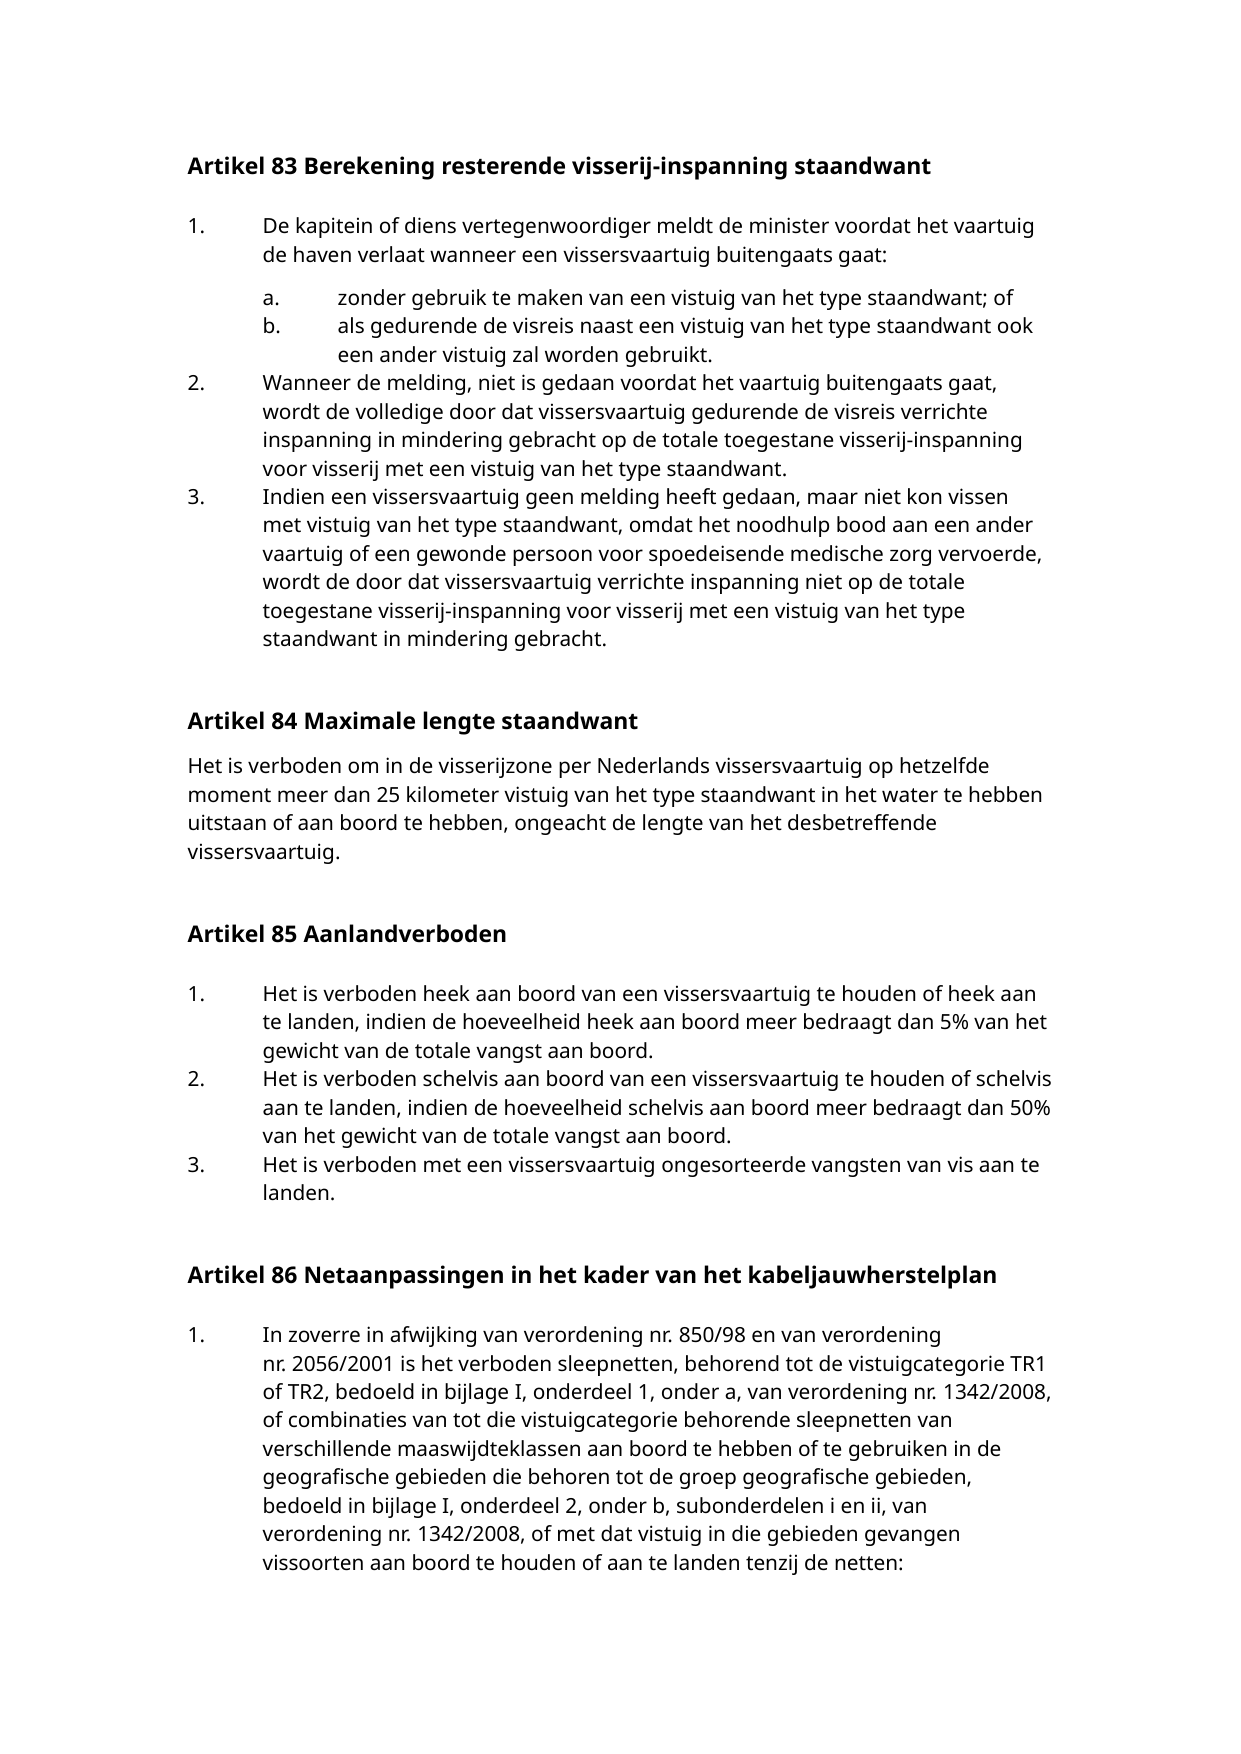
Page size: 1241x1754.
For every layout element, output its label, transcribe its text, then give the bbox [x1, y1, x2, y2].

list In zoverre in afwijking van verordening nr. 850/98 en van verordening nr. 2056/2001 is het verboden sleepnetten, behorend tot de vistuigcategorie TR1 of TR2, bedoeld in bijlage I, onderdeel 1, onder a, van verordening nr. 1342/2008, of combinaties van tot die vistuigcategorie behorende sleepnetten van verschillende maaswijdteklassen aan boord te hebben of te gebruiken in de geografische gebieden die behoren tot de groep geografische gebieden, bedoeld in bijlage I, onderdeel 2, onder b, subonderdelen i en ii, van verordening nr. 1342/2008, of met dat vistuig in die gebieden gevangen vissoorten aan boord te houden of aan te landen tenzij de netten: [187, 1320, 1053, 1576]
subtitle Artikel 86 Netaanpassingen in het kader van het kabeljauwherstelplan [187, 1259, 1053, 1290]
subtitle Artikel 83 Berekening resterende visserij-inspanning staandwant [187, 150, 1053, 181]
list Indien een vissersvaartuig geen melding heeft gedaan, maar niet kon vissen met vistuig van het type staandwant, omdat het noodhulp bood aan een ander vaartuig of een gewonde persoon voor spoedeisende medische zorg vervoerde, wordt de door dat vissersvaartuig verrichte inspanning niet op de totale toegestane visserij-inspanning voor visserij met een vistuig van het type staandwant in mindering gebracht. [187, 482, 1053, 653]
list Het is verboden heek aan boord van een vissersvaartuig te houden of heek aan te landen, indien de hoeveelheid heek aan boord meer bedraagt dan 5% van het gewicht van de totale vangst aan boord. [187, 979, 1053, 1064]
list De kapitein of diens vertegenwoordiger meldt de minister voordat het vaartuig de haven verlaat wanneer een vissersvaartuig buitengaats gaat: [187, 211, 1053, 268]
list Wanneer de melding, niet is gedaan voordat het vaartuig buitengaats gaat, wordt de volledige door dat vissersvaartuig gedurende de visreis verrichte inspanning in mindering gebracht op de totale toegestane visserij-inspanning voor visserij met een vistuig van het type staandwant. [187, 368, 1053, 482]
subtitle Artikel 84 Maximale lengte staandwant [187, 705, 1053, 737]
list Het is verboden schelvis aan boord van een vissersvaartuig te houden of schelvis aan te landen, indien de hoeveelheid schelvis aan boord meer bedraagt dan 50% van het gewicht van de totale vangst aan boord. [187, 1064, 1053, 1150]
subtitle Artikel 85 Aanlandverboden [187, 918, 1053, 949]
list zonder gebruik te maken van een vistuig van het type staandwant; of [262, 283, 1053, 312]
list Het is verboden met een vissersvaartuig ongesorteerde vangsten van vis aan te landen. [187, 1150, 1053, 1207]
list als gedurende de visreis naast een vistuig van het type staandwant ook een ander vistuig zal worden gebruikt. [262, 312, 1053, 368]
text Het is verboden om in de visserijzone per Nederlands vissersvaartuig op hetzelfde moment meer dan 25 kilometer vistuig van het type staandwant in het water te hebben uitstaan of aan boord te hebben, ongeacht de lengte van het desbetreffende vissersvaartuig. [187, 752, 1053, 865]
